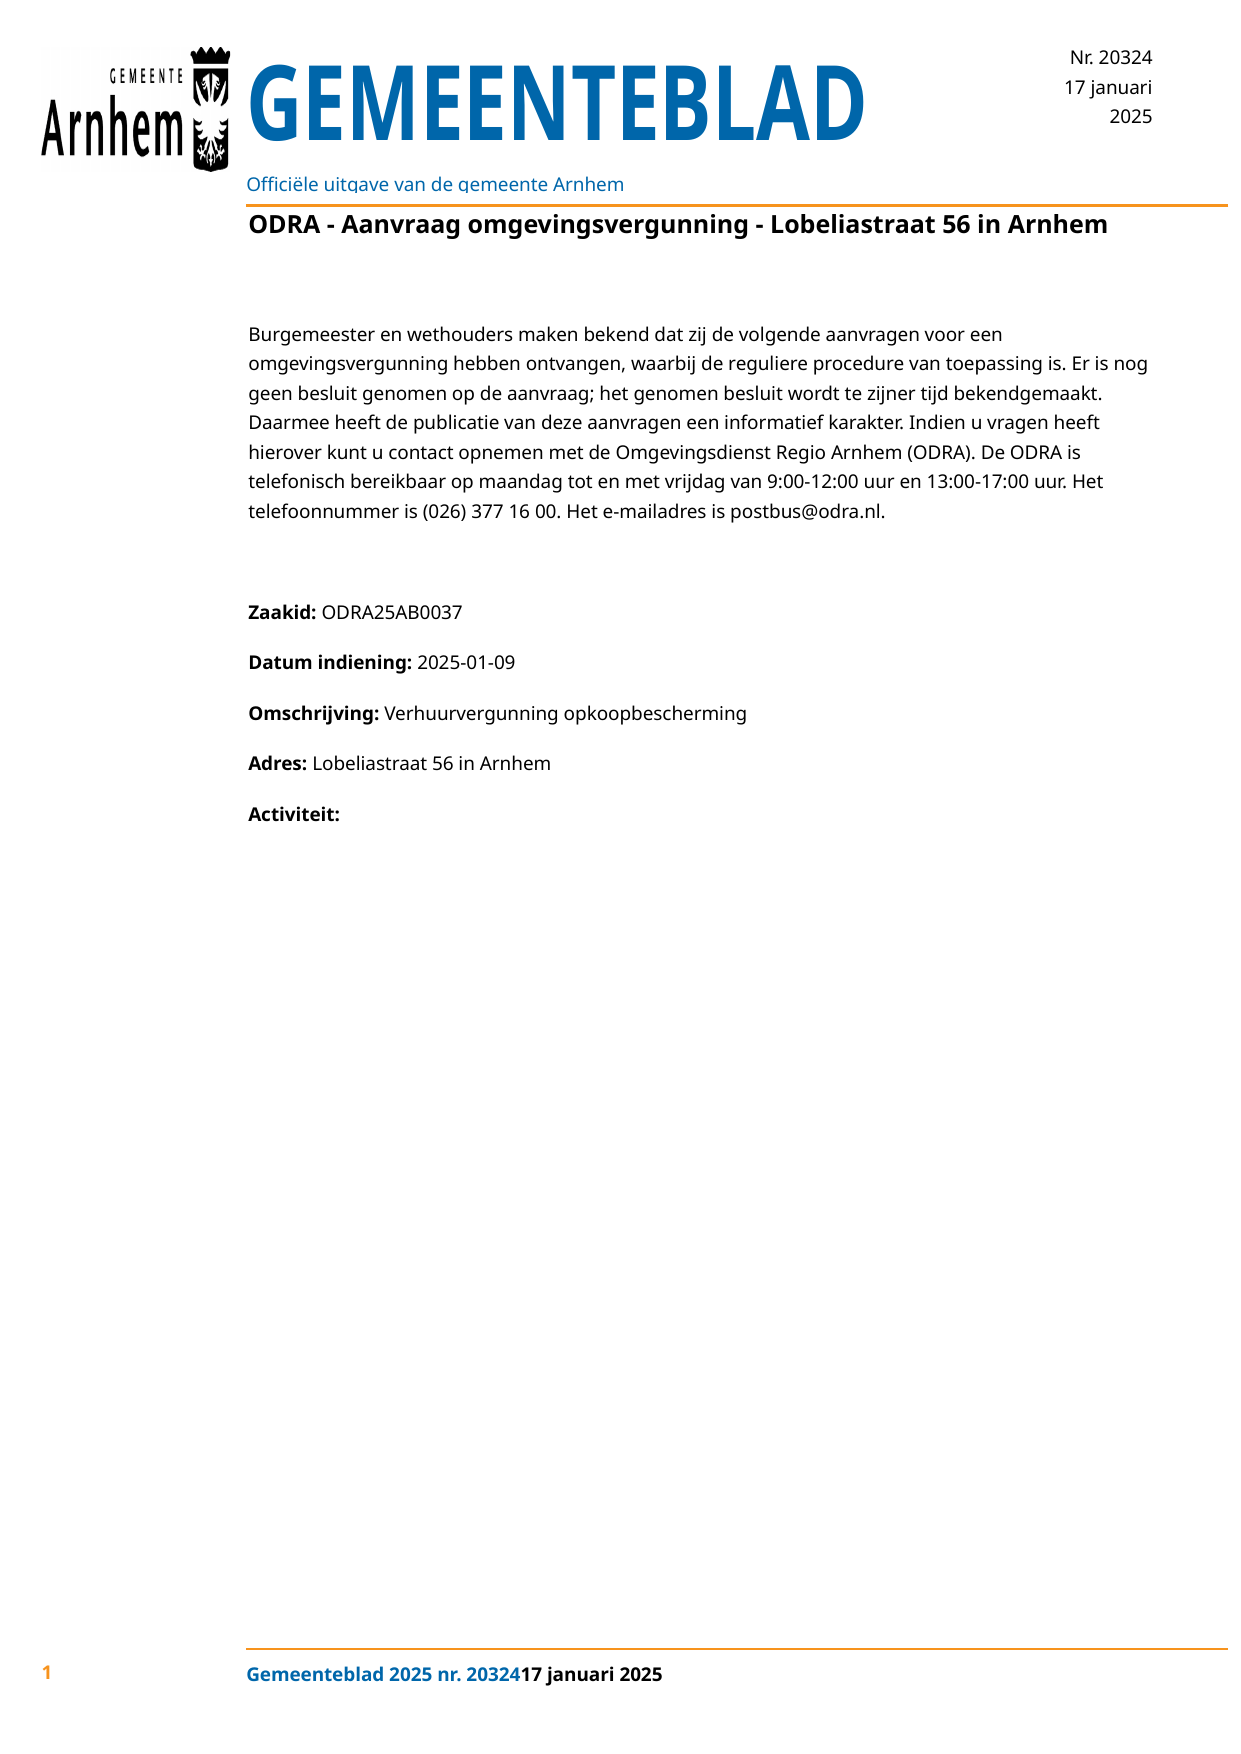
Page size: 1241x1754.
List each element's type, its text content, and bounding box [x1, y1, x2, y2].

picture [41, 47, 231, 172]
text Zaakid: ODRA25AB0037 [248, 599, 1152, 625]
text Burgemeester en wethouders maken bekend dat zij de volgende aanvragen voor een omgevingsvergunning hebben ontvangen, waarbij de reguliere procedure van toepassing is. Er is nog geen besluit genomen op de aanvraag; het genomen besluit wordt te zijner tijd bekendgemaakt. Daarmee heeft de publicatie van deze aanvragen een informatief karakter. Indien u vragen heeft hierover kunt u contact opnemen met de Omgevingsdienst Regio Arnhem (ODRA). De ODRA is telefonisch bereikbaar op maandag tot en met vrijdag van 9:00-12:00 uur en 13:00-17:00 uur. Het telefoonnummer is (026) 377 16 00. Het e-mailadres is postbus@odra.nl. [248, 321, 1152, 524]
text Datum indiening: 2025-01-09 [248, 649, 1152, 675]
text Adres: Lobeliastraat 56 in Arnhem [248, 750, 1152, 776]
text ODRA - Aanvraag omgevingsvergunning - Lobeliastraat 56 in Arnhem [248, 207, 1152, 241]
text Activiteit: [248, 801, 1152, 826]
text Omschrijving: Verhuurvergunning opkoopbescherming [248, 700, 1152, 726]
